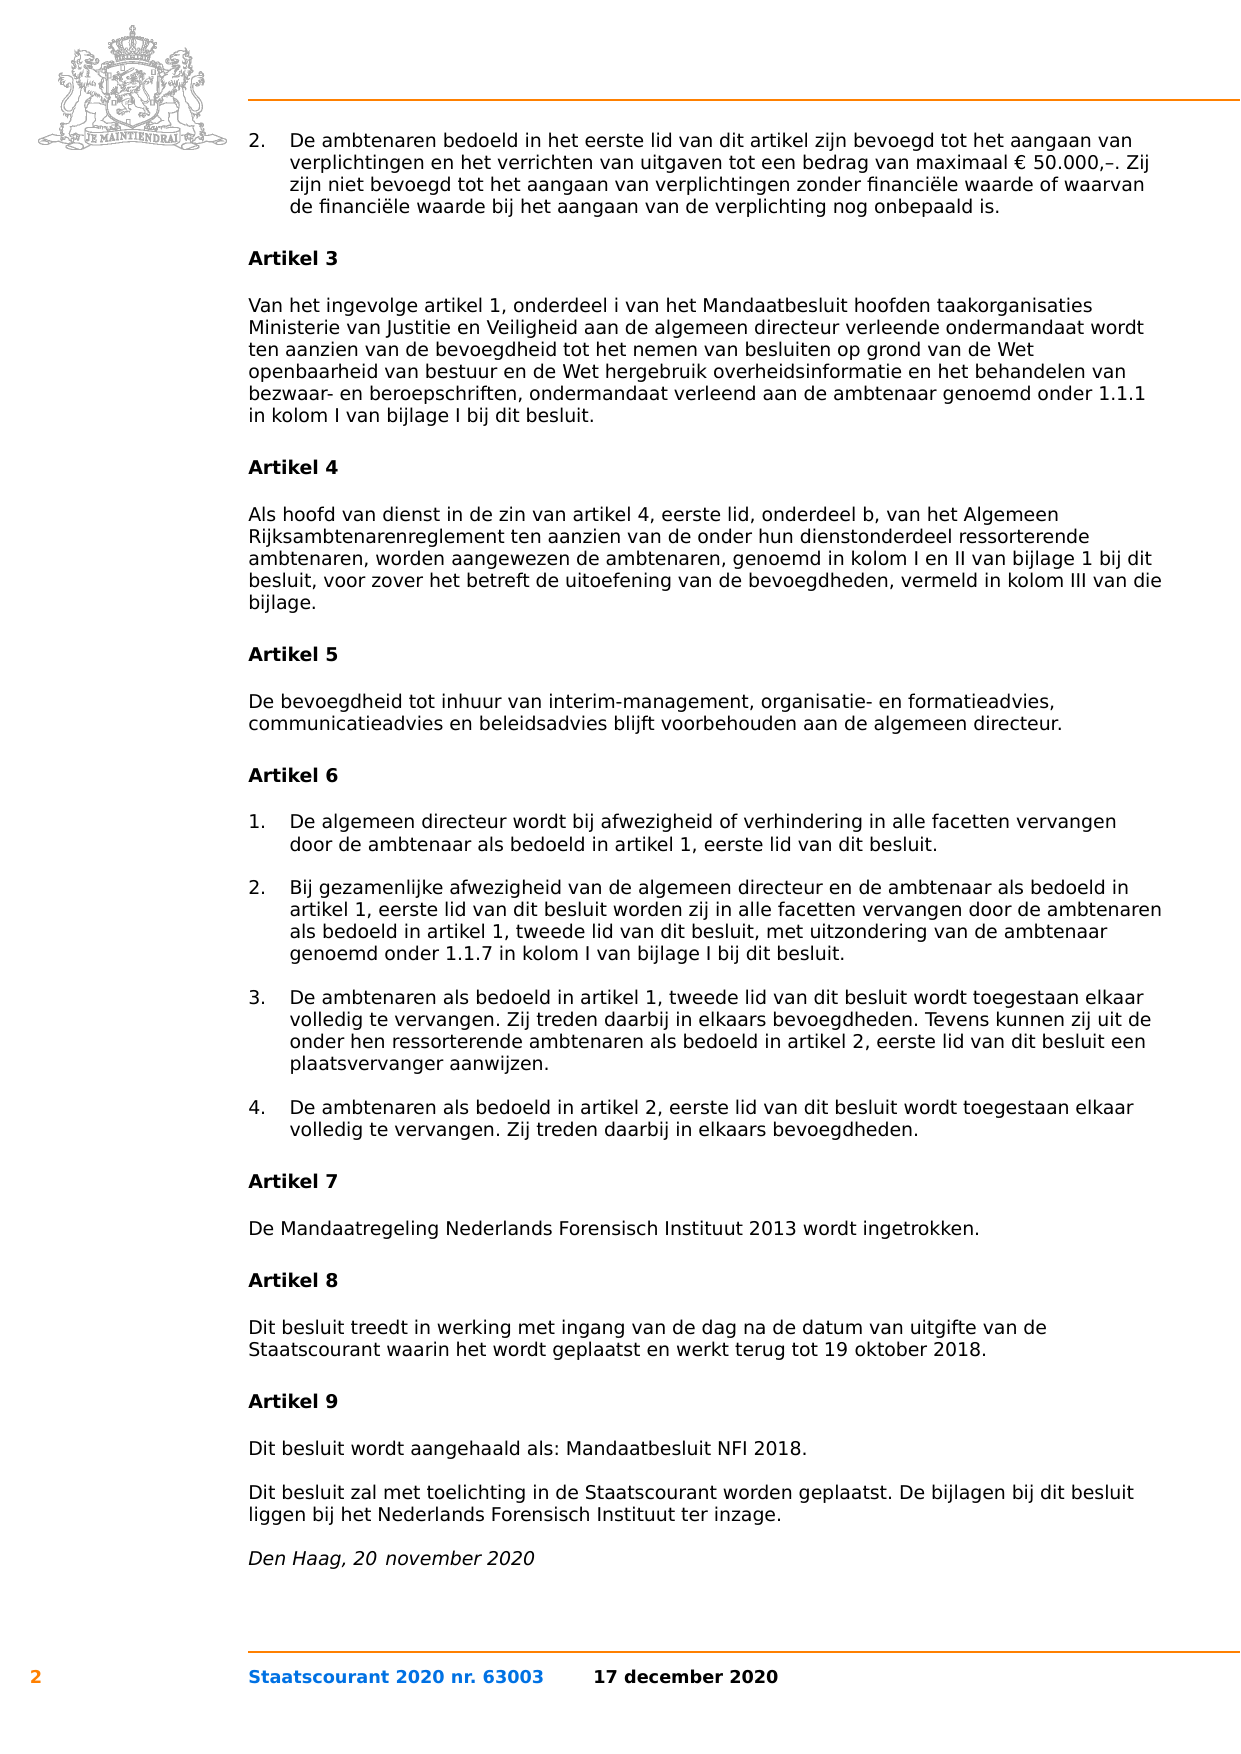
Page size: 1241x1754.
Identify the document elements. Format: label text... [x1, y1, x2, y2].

subtitle Artikel 5 [248, 643, 1163, 666]
text 2. De ambtenaren bedoeld in het eerste lid van dit artikel zijn bevoegd tot het aangaan van verplichtingen en het verrichten van uitgaven tot een bedrag van maximaal € 50.000,–. Zij zijn niet bevoegd tot het aangaan van verplichtingen zonder financiële waarde of waarvan de financiële waarde bij het aangaan van de verplichting nog onbepaald is. [248, 130, 1163, 218]
text Van het ingevolge artikel 1, onderdeel i van het Mandaatbesluit hoofden taakorganisaties Ministerie van Justitie en Veiligheid aan de algemeen directeur verleende ondermandaat wordt ten aanzien van de bevoegdheid tot het nemen van besluiten op grond van de Wet openbaarheid van bestuur en de Wet hergebruik overheidsinformatie en het behandelen van bezwaar- en beroepschriften, ondermandaat verleend aan de ambtenaar genoemd onder 1.1.1 in kolom I van bijlage I bij dit besluit. [248, 295, 1163, 427]
picture [38, 25, 227, 150]
text 1. De algemeen directeur wordt bij afwezigheid of verhindering in alle facetten vervangen door de ambtenaar als bedoeld in artikel 1, eerste lid van dit besluit. [248, 811, 1163, 855]
subtitle Artikel 9 [248, 1391, 1163, 1413]
text 2. Bij gezamenlijke afwezigheid van de algemeen directeur en de ambtenaar als bedoeld in artikel 1, eerste lid van dit besluit worden zij in alle facetten vervangen door de ambtenaren als bedoeld in artikel 1, tweede lid van dit besluit, met uitzondering van de ambtenaar genoemd onder 1.1.7 in kolom I van bijlage I bij dit besluit. [248, 877, 1163, 965]
text 3. De ambtenaren als bedoeld in artikel 1, tweede lid van dit besluit wordt toegestaan elkaar volledig te vervangen. Zij treden daarbij in elkaars bevoegdheden. Tevens kunnen zij uit de onder hen ressorterende ambtenaren als bedoeld in artikel 2, eerste lid van dit besluit een plaatsvervanger aanwijzen. [248, 987, 1163, 1075]
subtitle Artikel 6 [248, 764, 1163, 786]
subtitle Artikel 3 [248, 248, 1163, 270]
text 4. De ambtenaren als bedoeld in artikel 2, eerste lid van dit besluit wordt toegestaan elkaar volledig te vervangen. Zij treden daarbij in elkaars bevoegdheden. [248, 1097, 1163, 1141]
text Als hoofd van dienst in de zin van artikel 4, eerste lid, onderdeel b, van het Algemeen Rijksambtenarenreglement ten aanzien van de onder hun dienstonderdeel ressorterende ambtenaren, worden aangewezen de ambtenaren, genoemd in kolom I en II van bijlage 1 bij dit besluit, voor zover het betreft de uitoefening van de bevoegdheden, vermeld in kolom III van die bijlage. [248, 504, 1163, 613]
text De Mandaatregeling Nederlands Forensisch Instituut 2013 wordt ingetrokken. [248, 1218, 1163, 1240]
subtitle Artikel 8 [248, 1270, 1163, 1292]
text Dit besluit treedt in werking met ingang van de dag na de datum van uitgifte van de Staatscourant waarin het wordt geplaatst en werkt terug tot 19 oktober 2018. [248, 1317, 1163, 1361]
text Dit besluit zal met toelichting in de Staatscourant worden geplaatst. De bijlagen bij dit besluit liggen bij het Nederlands Forensisch Instituut ter inzage. [248, 1482, 1163, 1526]
text Dit besluit wordt aangehaald als: Mandaatbesluit NFI 2018. [248, 1438, 1163, 1460]
text Den Haag, 20 november 2020 [248, 1547, 1163, 1569]
text De bevoegdheid tot inhuur van interim-management, organisatie- en formatieadvies, communicatieadvies en beleidsadvies blijft voorbehouden aan de algemeen directeur. [248, 691, 1163, 734]
subtitle Artikel 4 [248, 457, 1163, 479]
subtitle Artikel 7 [248, 1171, 1163, 1193]
